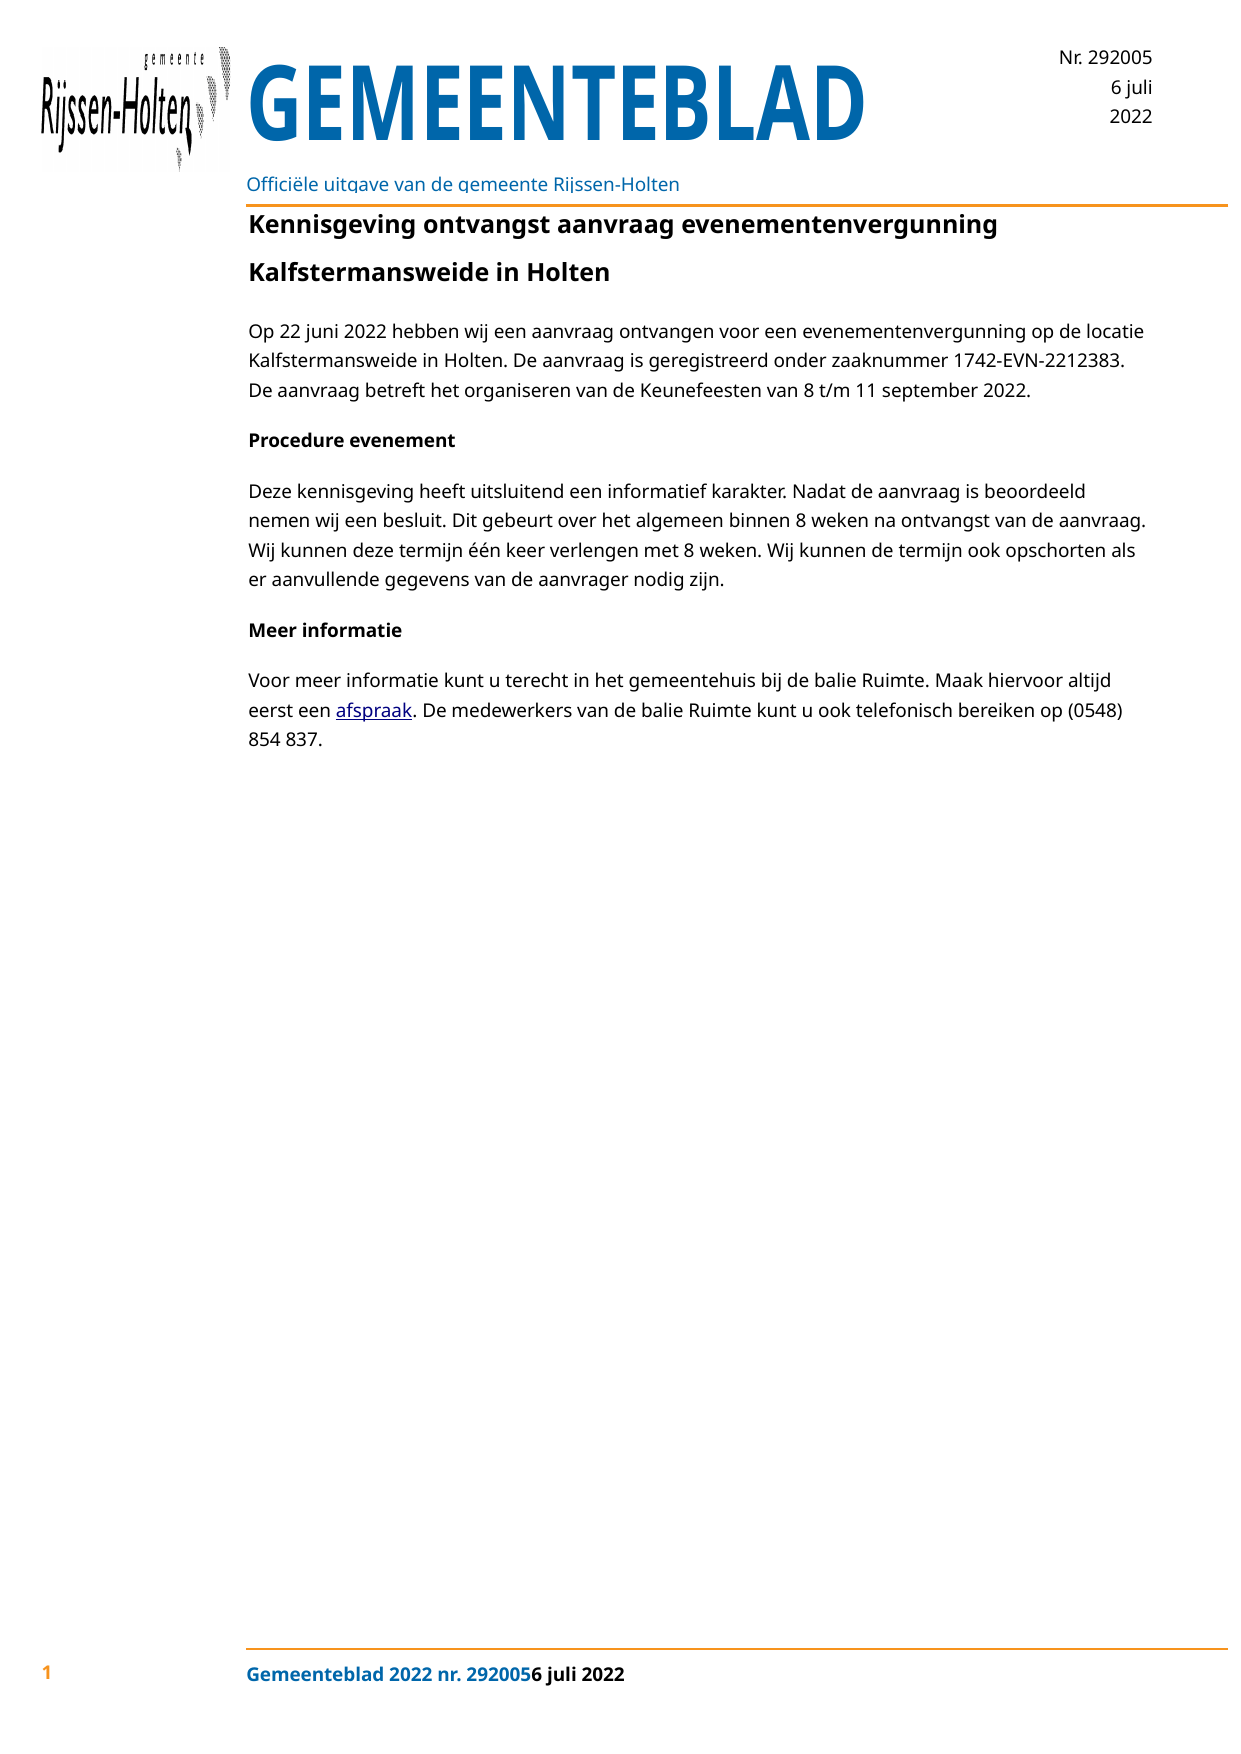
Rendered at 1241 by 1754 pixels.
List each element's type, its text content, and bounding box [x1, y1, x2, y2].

text Op 22 juni 2022 hebben wij een aanvraag ontvangen voor een evenementenvergunning op de locatie Kalfstermansweide in Holten. De aanvraag is geregistreerd onder zaaknummer 1742-EVN-2212383. De aanvraag betreft het organiseren van de Keunefeesten van 8 t/m 11 september 2022. [248, 318, 1152, 403]
text Procedure evenement [248, 427, 1152, 453]
text Meer informatie [248, 617, 1152, 643]
text Voor meer informatie kunt u terecht in het gemeentehuis bij de balie Ruimte. Maak hiervoor altijd eerst een afspraak. De medewerkers van de balie Ruimte kunt u ook telefonisch bereiken op (0548) 854 837. [248, 667, 1152, 752]
picture [41, 47, 231, 172]
text Deze kennisgeving heeft uitsluitend een informatief karakter. Nadat de aanvraag is beoordeeld nemen wij een besluit. Dit gebeurt over het algemeen binnen 8 weken na ontvangst van de aanvraag. Wij kunnen deze termijn één keer verlengen met 8 weken. Wij kunnen de termijn ook opschorten als er aanvullende gegevens van de aanvrager nodig zijn. [248, 478, 1152, 592]
text Kennisgeving ontvangst aanvraag evenementenvergunning Kalfstermansweide in Holten [248, 207, 1152, 288]
